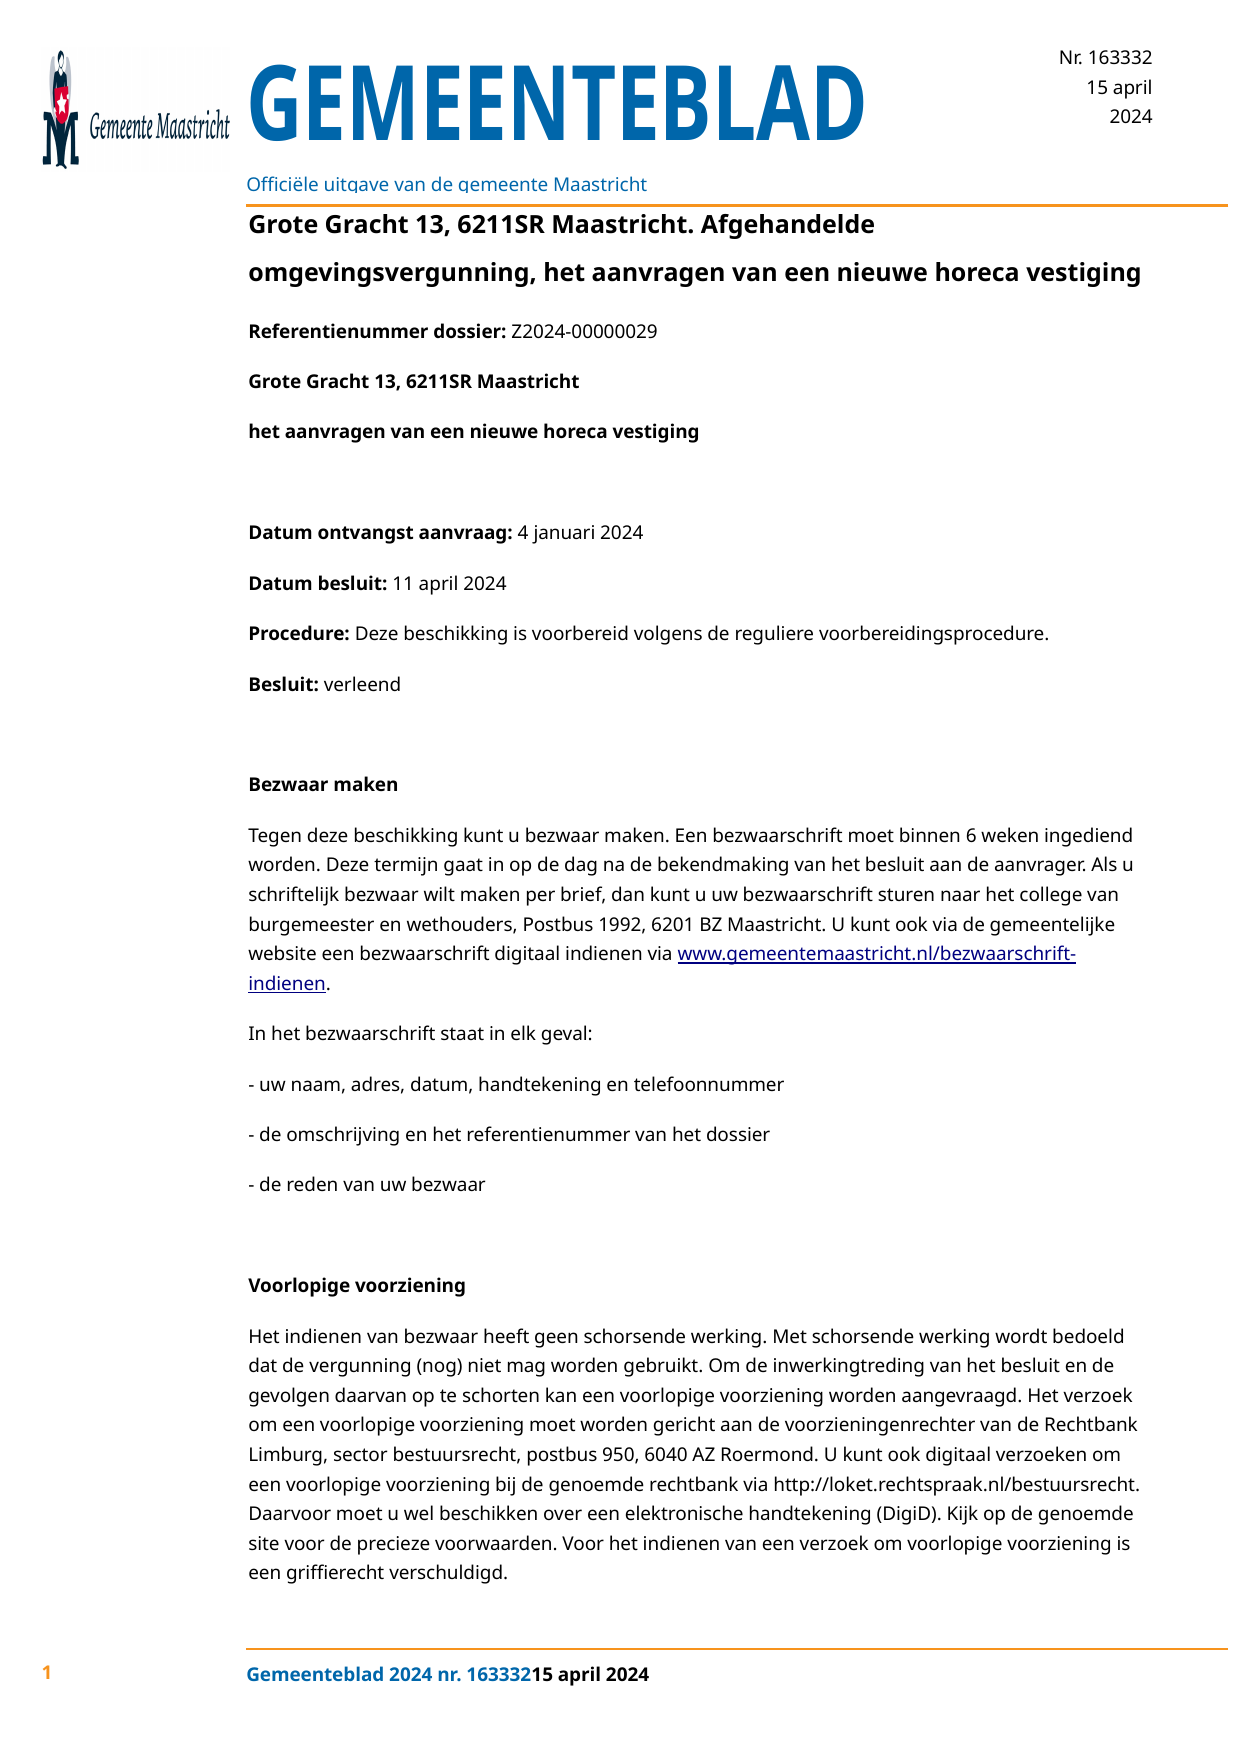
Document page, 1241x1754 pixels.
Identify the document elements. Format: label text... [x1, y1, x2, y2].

text - uw naam, adres, datum, handtekening en telefoonnummer [248, 1071, 1152, 1097]
text Datum besluit: 11 april 2024 [248, 570, 1152, 596]
text - de reden van uw bezwaar [248, 1172, 1152, 1197]
text Grote Gracht 13, 6211SR Maastricht [248, 368, 1152, 394]
text In het bezwaarschrift staat in elk geval: [248, 1020, 1152, 1046]
text Het indienen van bezwaar heeft geen schorsende werking. Met schorsende werking wordt bedoeld dat de vergunning (nog) niet mag worden gebruikt. Om de inwerkingtreding van het besluit en de gevolgen daarvan op te schorten kan een voorlopige voorziening worden aangevraagd. Het verzoek om een voorlopige voorziening moet worden gericht aan de voorzieningenrechter van de Rechtbank Limburg, sector bestuursrecht, postbus 950, 6040 AZ Roermond. U kunt ook digitaal verzoeken om een voorlopige voorziening bij de genoemde rechtbank via http://loket.rechtspraak.nl/bestuursrecht. Daarvoor moet u wel beschikken over een elektronische handtekening (DigiD). Kijk op de genoemde site voor de precieze voorwaarden. Voor het indienen van een verzoek om voorlopige voorziening is een griffierecht verschuldigd. [248, 1323, 1152, 1585]
text Besluit: verleend [248, 671, 1152, 697]
text Bezwaar maken [248, 772, 1152, 797]
text Grote Gracht 13, 6211SR Maastricht. Afgehandelde omgevingsvergunning, het aanvragen van een nieuwe horeca vestiging [248, 207, 1152, 288]
text Procedure: Deze beschikking is voorbereid volgens de reguliere voorbereidingsprocedure. [248, 620, 1152, 646]
text - de omschrijving en het referentienummer van het dossier [248, 1121, 1152, 1147]
text Datum ontvangst aanvraag: 4 januari 2024 [248, 519, 1152, 545]
text het aanvragen van een nieuwe horeca vestiging [248, 419, 1152, 444]
picture [41, 47, 231, 172]
text Tegen deze beschikking kunt u bezwaar maken. Een bezwaarschrift moet binnen 6 weken ingediend worden. Deze termijn gaat in op de dag na de bekendmaking van het besluit aan de aanvrager. Als u schriftelijk bezwaar wilt maken per brief, dan kunt u uw bezwaarschrift sturen naar het college van burgemeester en wethouders, Postbus 1992, 6201 BZ Maastricht. U kunt ook via de gemeentelijke website een bezwaarschrift digitaal indienen via www.gemeentemaastricht.nl/bezwaarschrift-indienen. [248, 822, 1152, 996]
text Voorlopige voorziening [248, 1272, 1152, 1298]
text Referentienummer dossier: Z2024-00000029 [248, 318, 1152, 344]
